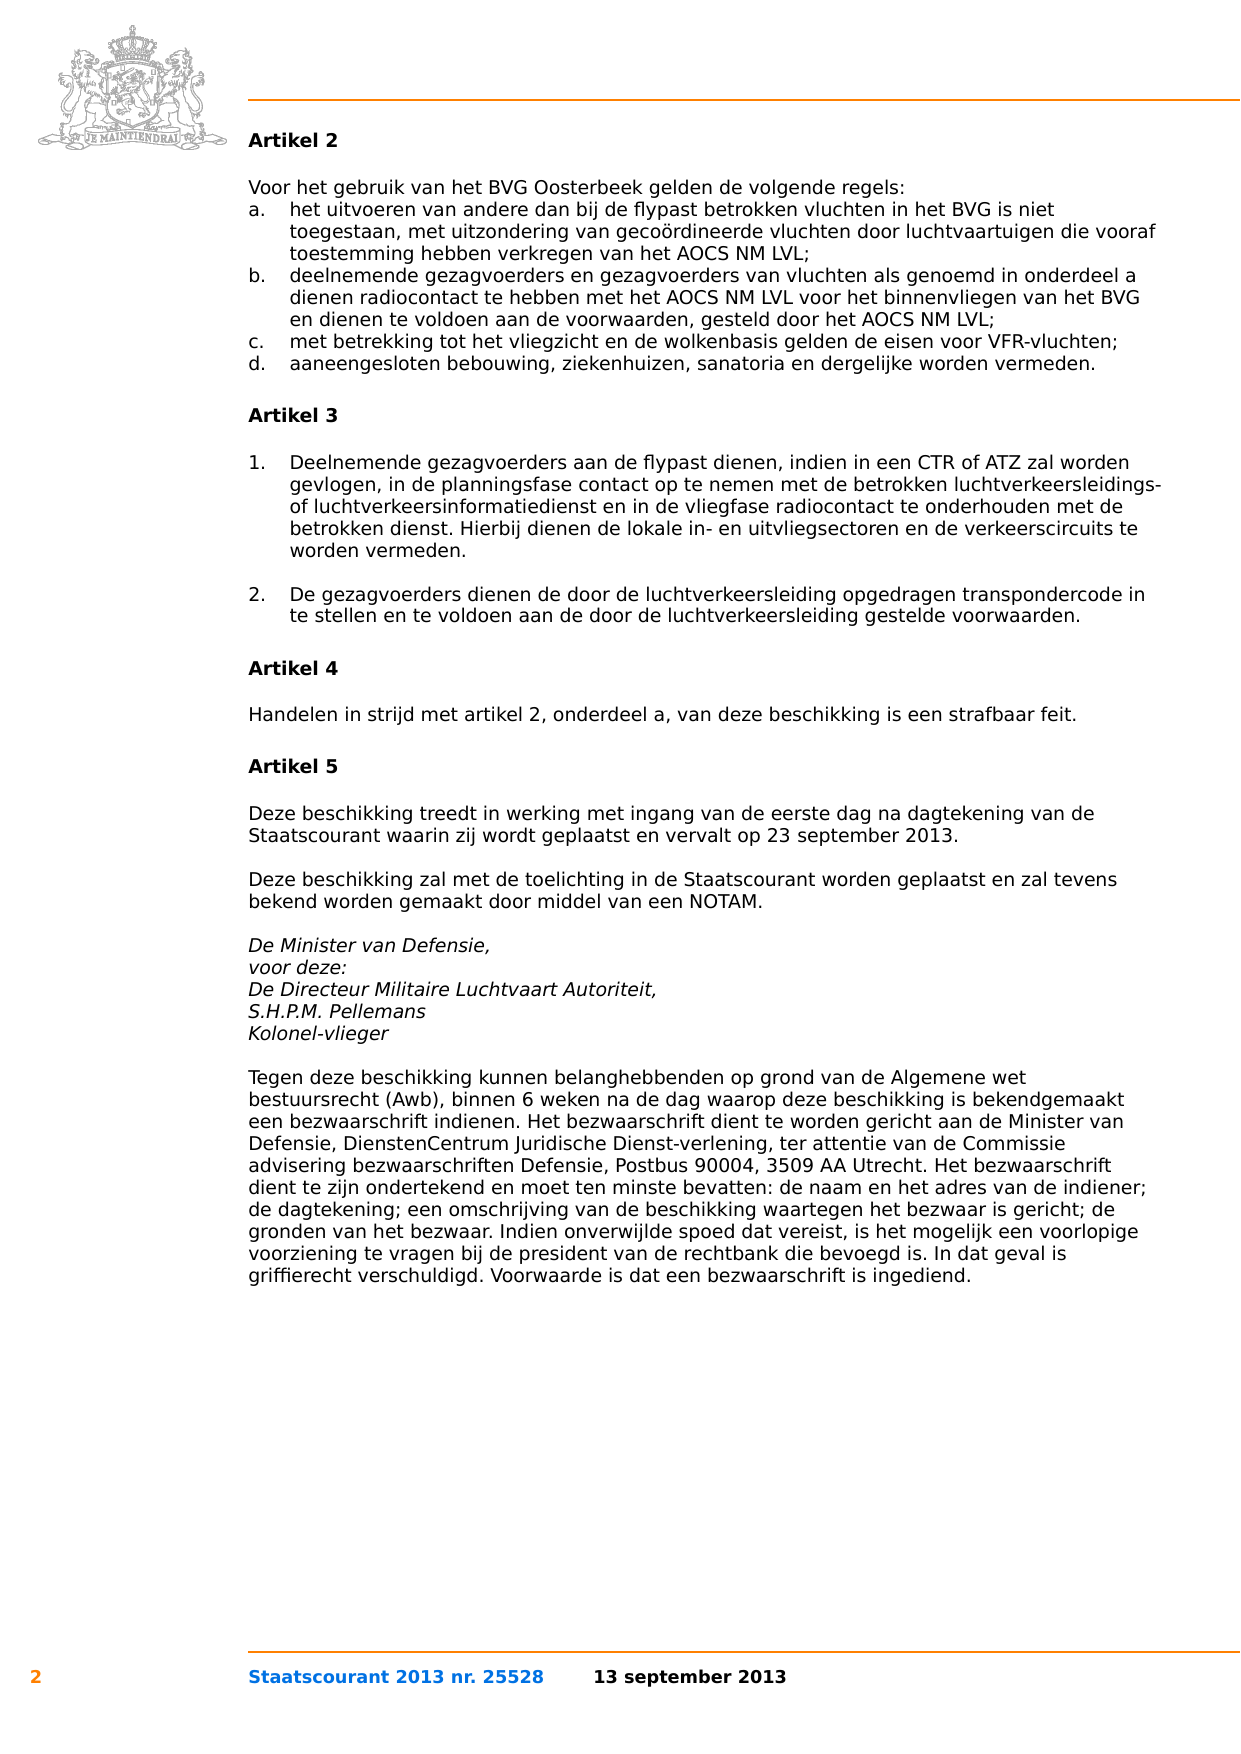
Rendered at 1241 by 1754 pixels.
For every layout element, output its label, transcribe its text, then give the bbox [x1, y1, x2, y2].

text b. deelnemende gezagvoerders en gezagvoerders van vluchten als genoemd in onderdeel a dienen radiocontact te hebben met het AOCS NM LVL voor het binnenvliegen van het BVG en dienen te voldoen aan de voorwaarden, gesteld door het AOCS NM LVL; [248, 265, 1163, 331]
text c. met betrekking tot het vliegzicht en de wolkenbasis gelden de eisen voor VFR-vluchten; [248, 331, 1163, 353]
subtitle Artikel 2 [248, 130, 1163, 152]
text Tegen deze beschikking kunnen belanghebbenden op grond van de Algemene wet bestuursrecht (Awb), binnen 6 weken na de dag waarop deze beschikking is bekendgemaakt een bezwaarschrift indienen. Het bezwaarschrift dient te worden gericht aan de Minister van Defensie, DienstenCentrum Juridische Dienst-verlening, ter attentie van de Commissie advisering bezwaarschriften Defensie, Postbus 90004, 3509 AA Utrecht. Het bezwaarschrift dient te zijn ondertekend en moet ten minste bevatten: de naam en het adres van de indiener; de dagtekening; een omschrijving van de beschikking waartegen het bezwaar is gericht; de gronden van het bezwaar. Indien onverwijlde spoed dat vereist, is het mogelijk een voorlopige voorziening te vragen bij de president van de rechtbank die bevoegd is. In dat geval is griffierecht verschuldigd. Voorwaarde is dat een bezwaarschrift is ingediend. [248, 1067, 1163, 1287]
subtitle Artikel 4 [248, 657, 1163, 679]
text a. het uitvoeren van andere dan bij de flypast betrokken vluchten in het BVG is niet toegestaan, met uitzondering van gecoördineerde vluchten door luchtvaartuigen die vooraf toestemming hebben verkregen van het AOCS NM LVL; [248, 199, 1163, 265]
text Deze beschikking zal met de toelichting in de Staatscourant worden geplaatst en zal tevens bekend worden gemaakt door middel van een NOTAM. [248, 869, 1163, 913]
subtitle Artikel 5 [248, 756, 1163, 778]
text De Minister van Defensie, voor deze: De Directeur Militaire Luchtvaart Autoriteit, S.H.P.M. Pellemans Kolonel-vlieger [248, 935, 1163, 1045]
text 1. Deelnemende gezagvoerders aan de flypast dienen, indien in een CTR of ATZ zal worden gevlogen, in de planningsfase contact op te nemen met de betrokken luchtverkeersleidings- of luchtverkeersinformatiedienst en in de vliegfase radiocontact te onderhouden met de betrokken dienst. Hierbij dienen de lokale in- en uitvliegsectoren en de verkeerscircuits te worden vermeden. [248, 452, 1163, 562]
picture [38, 25, 227, 150]
text Voor het gebruik van het BVG Oosterbeek gelden de volgende regels: [248, 177, 1163, 199]
text Deze beschikking treedt in werking met ingang van de eerste dag na dagtekening van de Staatscourant waarin zij wordt geplaatst en vervalt op 23 september 2013. [248, 803, 1163, 847]
subtitle Artikel 3 [248, 405, 1163, 427]
text Handelen in strijd met artikel 2, onderdeel a, van deze beschikking is een strafbaar feit. [248, 704, 1163, 726]
text d. aaneengesloten bebouwing, ziekenhuizen, sanatoria en dergelijke worden vermeden. [248, 353, 1163, 375]
text 2. De gezagvoerders dienen de door de luchtverkeersleiding opgedragen transpondercode in te stellen en te voldoen aan de door de luchtverkeersleiding gestelde voorwaarden. [248, 583, 1163, 627]
